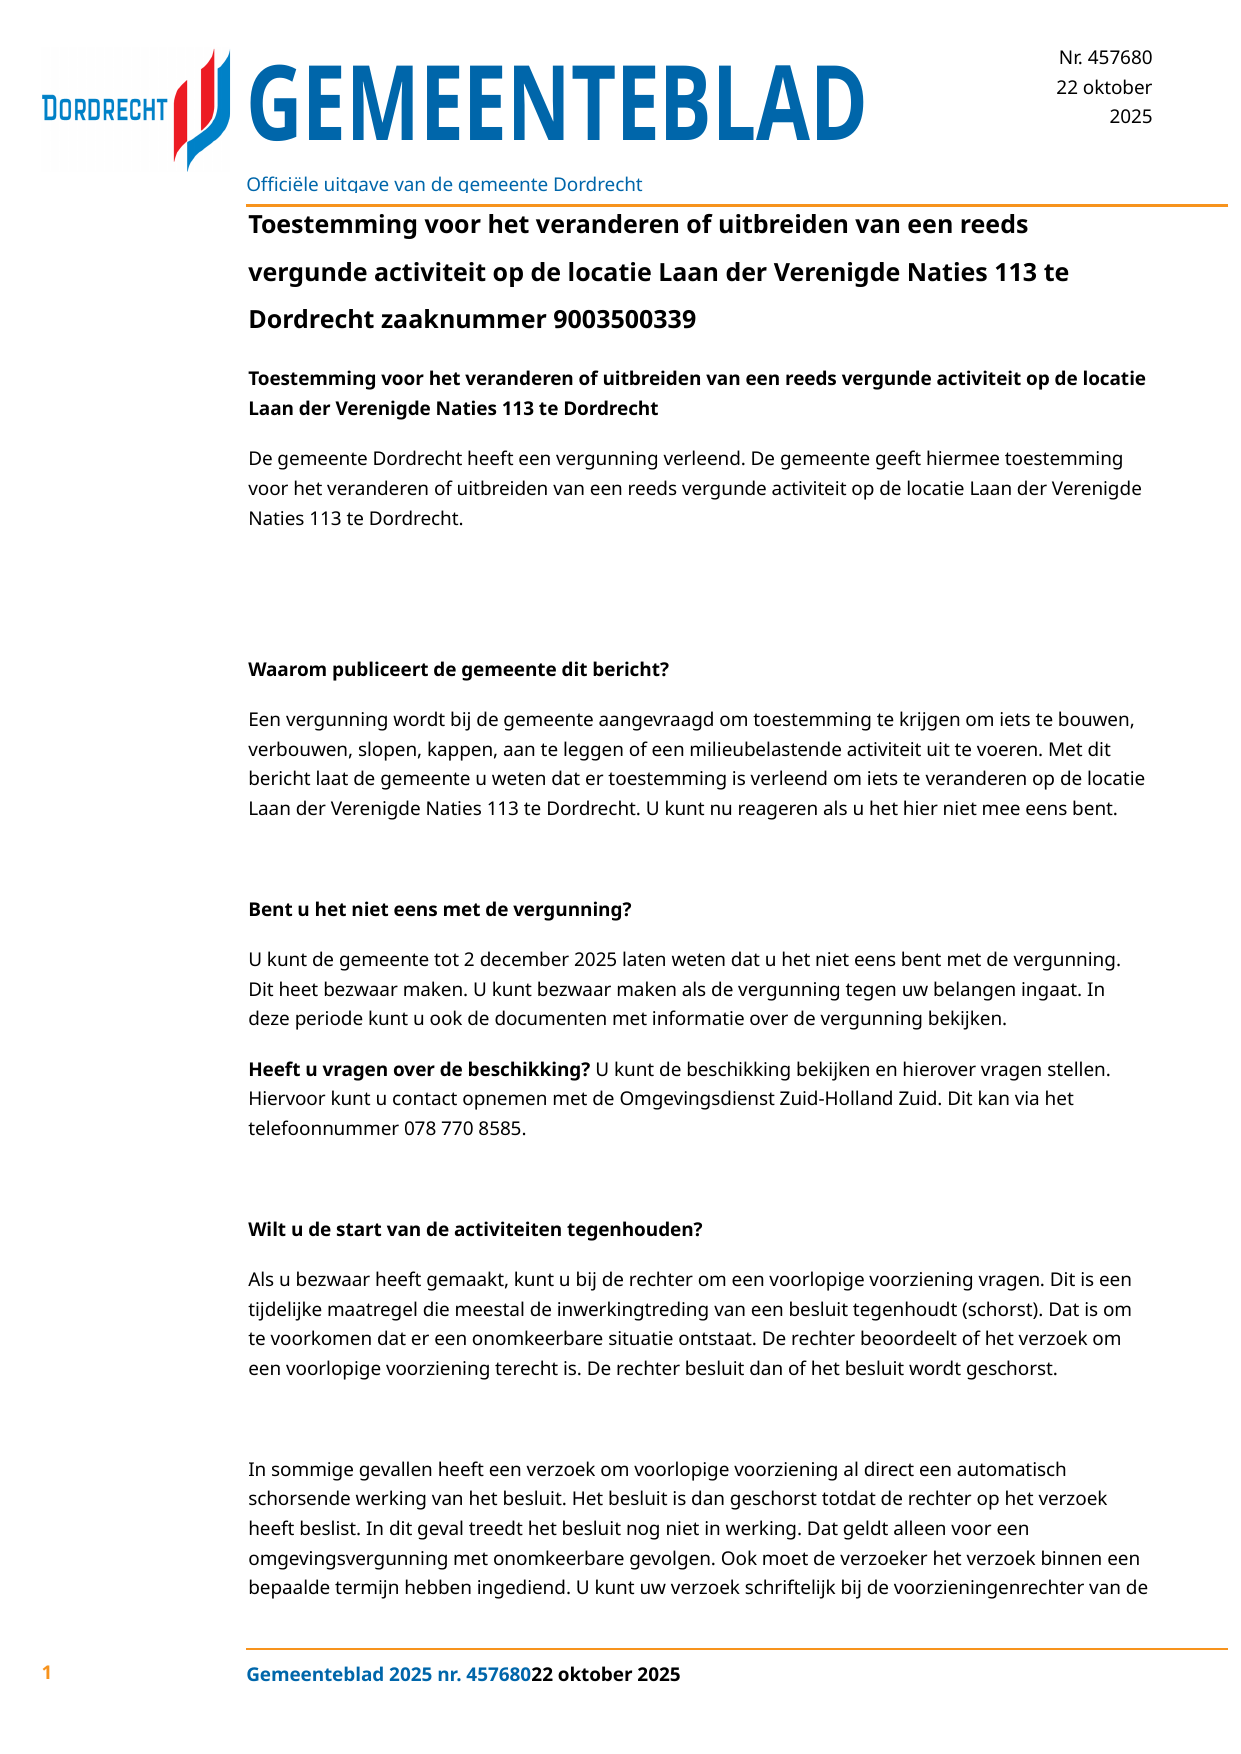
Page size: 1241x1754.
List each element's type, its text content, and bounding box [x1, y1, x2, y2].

text Waarom publiceert de gemeente dit bericht? [248, 656, 1152, 682]
text Een vergunning wordt bij de gemeente aangevraagd om toestemming te krijgen om iets te bouwen, verbouwen, slopen, kappen, aan te leggen of een milieubelastende activiteit uit te voeren. Met dit bericht laat de gemeente u weten dat er toestemming is verleend om iets te veranderen op de locatie Laan der Verenigde Naties 113 te Dordrecht. U kunt nu reageren als u het hier niet mee eens bent. [248, 706, 1152, 821]
picture [41, 47, 231, 172]
text In sommige gevallen heeft een verzoek om voorlopige voorziening al direct een automatisch schorsende werking van het besluit. Het besluit is dan geschorst totdat de rechter op het verzoek heeft beslist. In dit geval treedt het besluit nog niet in werking. Dat geldt alleen voor een omgevingsvergunning met onomkeerbare gevolgen. Ook moet de verzoeker het verzoek binnen een bepaalde termijn hebben ingediend. U kunt uw verzoek schriftelijk bij de voorzieningenrechter van de [248, 1456, 1152, 1600]
text U kunt de gemeente tot 2 december 2025 laten weten dat u het niet eens bent met de vergunning. Dit heet bezwaar maken. U kunt bezwaar maken als de vergunning tegen uw belangen ingaat. In deze periode kunt u ook de documenten met informatie over de vergunning bekijken. [248, 946, 1152, 1031]
text Bent u het niet eens met de vergunning? [248, 896, 1152, 922]
text Toestemming voor het veranderen of uitbreiden van een reeds vergunde activiteit op de locatie Laan der Verenigde Naties 113 te Dordrecht [248, 366, 1152, 421]
text De gemeente Dordrecht heeft een vergunning verleend. De gemeente geeft hiermee toestemming voor het veranderen of uitbreiden van een reeds vergunde activiteit op de locatie Laan der Verenigde Naties 113 te Dordrecht. [248, 446, 1152, 530]
text Als u bezwaar heeft gemaakt, kunt u bij de rechter om een voorlopige voorziening vragen. Dit is een tijdelijke maatregel die meestal de inwerkingtreding van een besluit tegenhoudt (schorst). Dat is om te voorkomen dat er een onomkeerbare situatie ontstaat. De rechter beoordeelt of het verzoek om een voorlopige voorziening terecht is. De rechter besluit dan of het besluit wordt geschorst. [248, 1266, 1152, 1381]
text Heeft u vragen over de beschikking? U kunt de beschikking bekijken en hierover vragen stellen. Hiervoor kunt u contact opnemen met de Omgevingsdienst Zuid-Holland Zuid. Dit kan via het telefoonnummer 078 770 8585. [248, 1056, 1152, 1141]
text Wilt u de start van de activiteiten tegenhouden? [248, 1216, 1152, 1242]
text Toestemming voor het veranderen of uitbreiden van een reeds vergunde activiteit op de locatie Laan der Verenigde Naties 113 te Dordrecht zaaknummer 9003500339 [248, 207, 1152, 336]
